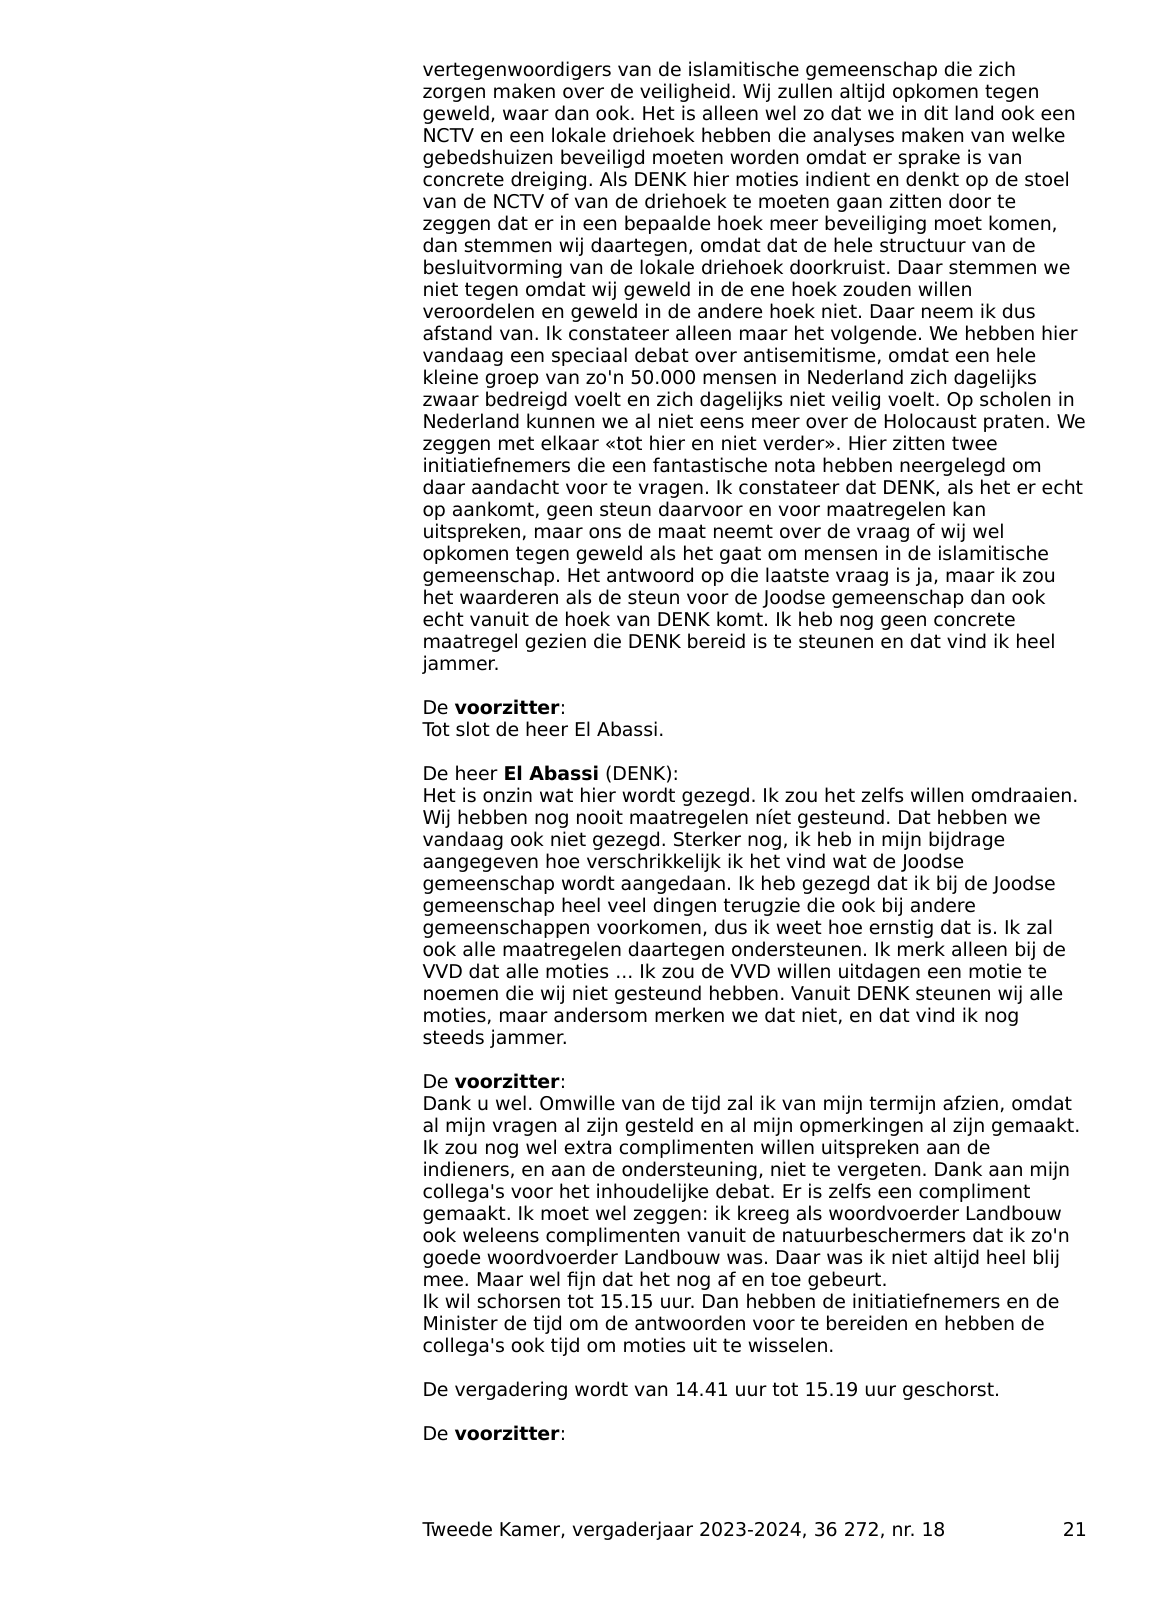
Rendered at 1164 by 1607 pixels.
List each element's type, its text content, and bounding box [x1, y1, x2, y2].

text Het is onzin wat hier wordt gezegd. Ik zou het zelfs willen omdraaien. Wij hebben nog nooit maatregelen níet gesteund. Dat hebben we vandaag ook niet gezegd. Sterker nog, ik heb in mijn bijdrage aangegeven hoe verschrikkelijk ik het vind wat de Joodse gemeenschap wordt aangedaan. Ik heb gezegd dat ik bij de Joodse gemeenschap heel veel dingen terugzie die ook bij andere gemeenschappen voorkomen, dus ik weet hoe ernstig dat is. Ik zal ook alle maatregelen daartegen ondersteunen. Ik merk alleen bij de VVD dat alle moties ... Ik zou de VVD willen uitdagen een motie te noemen die wij niet gesteund hebben. Vanuit DENK steunen wij alle moties, maar andersom merken we dat niet, en dat vind ik nog steeds jammer. [422, 785, 1087, 1048]
text De voorzitter: [422, 697, 1087, 719]
text Tot slot de heer El Abassi. [422, 719, 1087, 741]
text De heer El Abassi (DENK): [422, 763, 1087, 785]
text vertegenwoordigers van de islamitische gemeenschap die zich zorgen maken over de veiligheid. Wij zullen altijd opkomen tegen geweld, waar dan ook. Het is alleen wel zo dat we in dit land ook een NCTV en een lokale driehoek hebben die analyses maken van welke gebedshuizen beveiligd moeten worden omdat er sprake is van concrete dreiging. Als DENK hier moties indient en denkt op de stoel van de NCTV of van de driehoek te moeten gaan zitten door te zeggen dat er in een bepaalde hoek meer beveiliging moet komen, dan stemmen wij daartegen, omdat dat de hele structuur van de besluitvorming van de lokale driehoek doorkruist. Daar stemmen we niet tegen omdat wij geweld in de ene hoek zouden willen veroordelen en geweld in de andere hoek niet. Daar neem ik dus afstand van. Ik constateer alleen maar het volgende. We hebben hier vandaag een speciaal debat over antisemitisme, omdat een hele kleine groep van zo'n 50.000 mensen in Nederland zich dagelijks zwaar bedreigd voelt en zich dagelijks niet veilig voelt. Op scholen in Nederland kunnen we al niet eens meer over de Holocaust praten. We zeggen met elkaar «tot hier en niet verder». Hier zitten twee initiatiefnemers die een fantastische nota hebben neergelegd om daar aandacht voor te vragen. Ik constateer dat DENK, als het er echt op aankomt, geen steun daarvoor en voor maatregelen kan uitspreken, maar ons de maat neemt over de vraag of wij wel opkomen tegen geweld als het gaat om mensen in de islamitische gemeenschap. Het antwoord op die laatste vraag is ja, maar ik zou het waarderen als de steun voor de Joodse gemeenschap dan ook echt vanuit de hoek van DENK komt. Ik heb nog geen concrete maatregel gezien die DENK bereid is te steunen en dat vind ik heel jammer. [422, 59, 1087, 674]
text De vergadering wordt van 14.41 uur tot 15.19 uur geschorst. [422, 1379, 1087, 1401]
text De voorzitter: [422, 1423, 1087, 1445]
text Dank u wel. Omwille van de tijd zal ik van mijn termijn afzien, omdat al mijn vragen al zijn gesteld en al mijn opmerkingen al zijn gemaakt. Ik zou nog wel extra complimenten willen uitspreken aan de indieners, en aan de ondersteuning, niet te vergeten. Dank aan mijn collega's voor het inhoudelijke debat. Er is zelfs een compliment gemaakt. Ik moet wel zeggen: ik kreeg als woordvoerder Landbouw ook weleens complimenten vanuit de natuurbeschermers dat ik zo'n goede woordvoerder Landbouw was. Daar was ik niet altijd heel blij mee. Maar wel fijn dat het nog af en toe gebeurt. [422, 1093, 1087, 1291]
text De voorzitter: [422, 1071, 1087, 1093]
text Ik wil schorsen tot 15.15 uur. Dan hebben de initiatiefnemers en de Minister de tijd om de antwoorden voor te bereiden en hebben de collega's ook tijd om moties uit te wisselen. [422, 1291, 1087, 1356]
